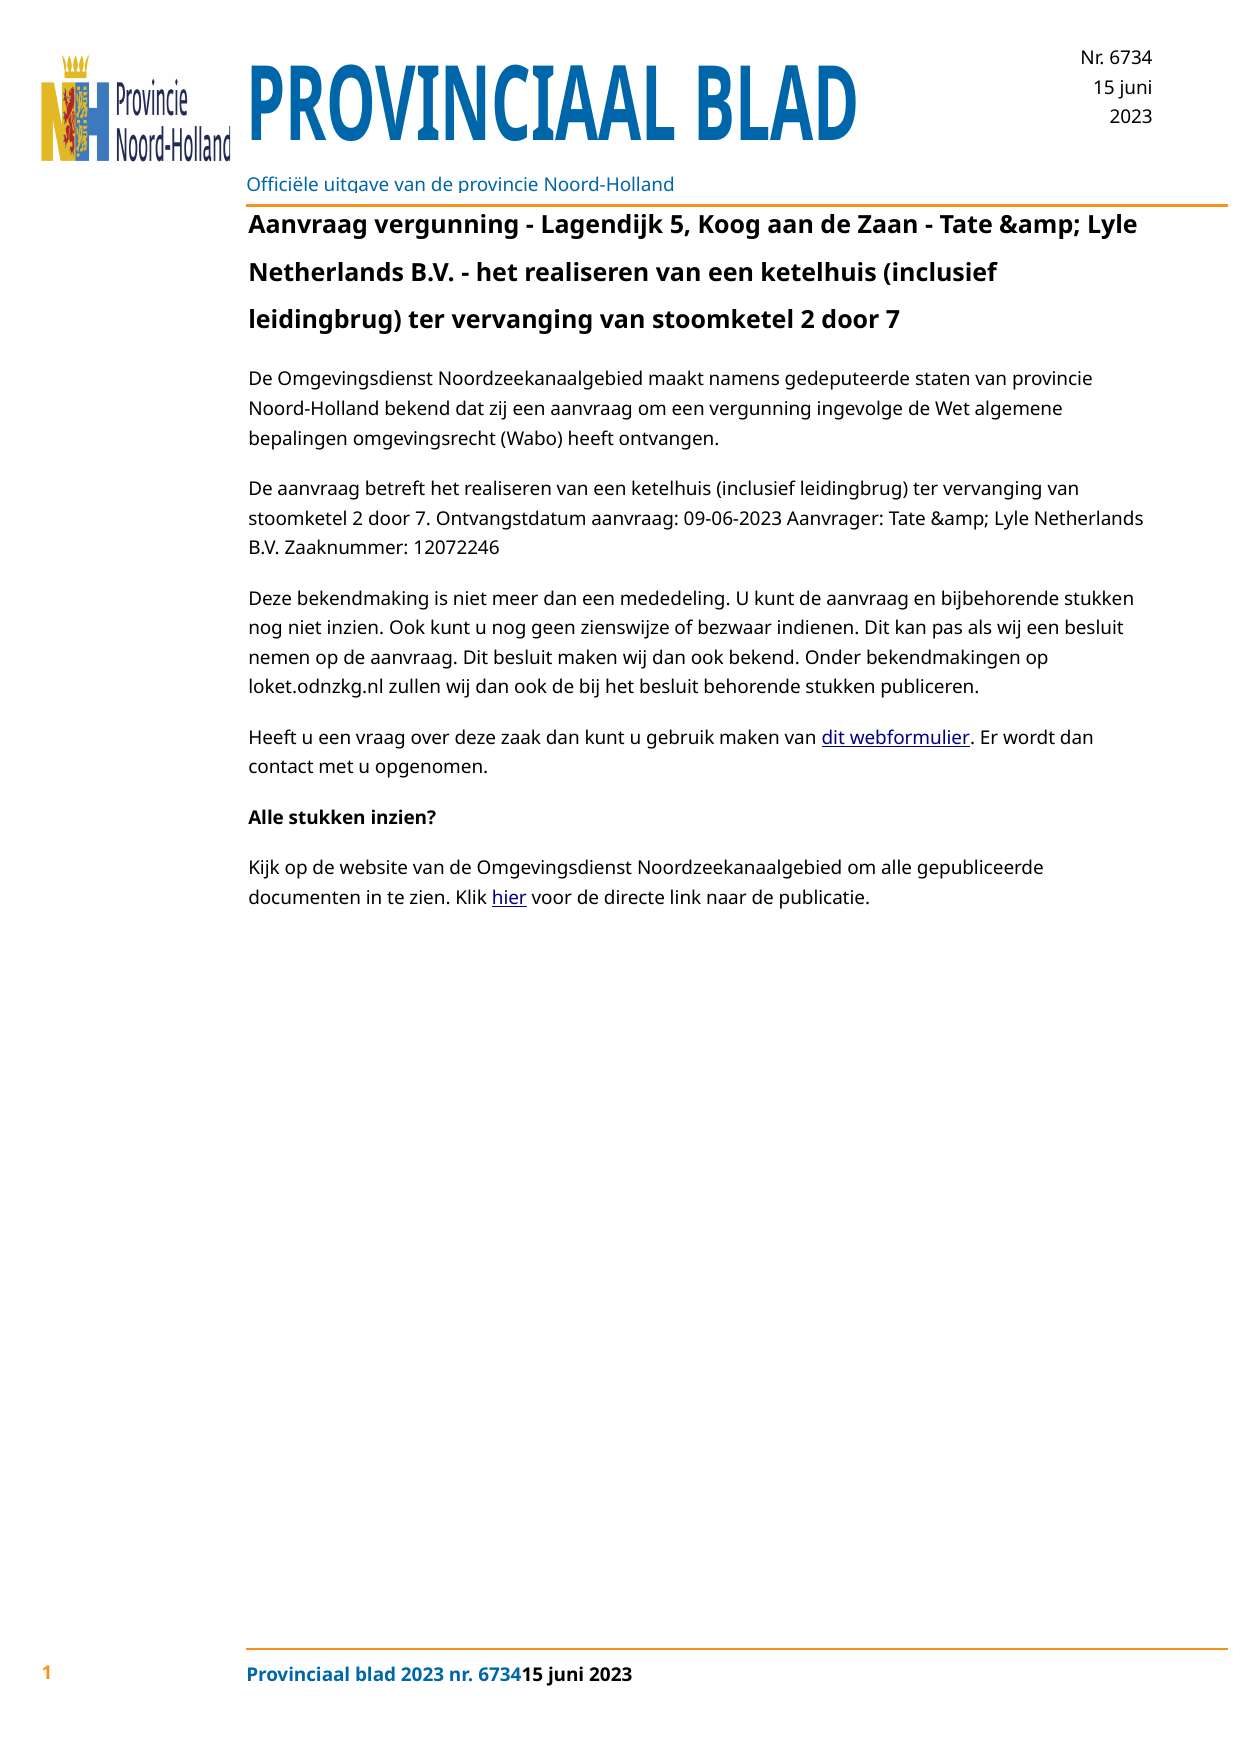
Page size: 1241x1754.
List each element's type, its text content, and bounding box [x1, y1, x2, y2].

picture [41, 47, 231, 172]
text Alle stukken inzien? [248, 804, 1152, 829]
text De aanvraag betreft het realiseren van een ketelhuis (inclusief leidingbrug) ter vervanging van stoomketel 2 door 7. Ontvangstdatum aanvraag: 09-06-2023 Aanvrager: Tate &amp; Lyle Netherlands B.V. Zaaknummer: 12072246 [248, 475, 1152, 560]
text Deze bekendmaking is niet meer dan een mededeling. U kunt de aanvraag en bijbehorende stukken nog niet inzien. Ook kunt u nog geen zienswijze of bezwaar indienen. Dit kan pas als wij een besluit nemen op de aanvraag. Dit besluit maken wij dan ook bekend. Onder bekendmakingen op loket.odnzkg.nl zullen wij dan ook de bij het besluit behorende stukken publiceren. [248, 585, 1152, 699]
text Aanvraag vergunning - Lagendijk 5, Koog aan de Zaan - Tate &amp; Lyle Netherlands B.V. - het realiseren van een ketelhuis (inclusief leidingbrug) ter vervanging van stoomketel 2 door 7 [248, 207, 1152, 336]
text Kijk op de website van de Omgevingsdienst Noordzeekanaalgebied om alle gepubliceerde documenten in te zien. Klik hier voor de directe link naar de publicatie. [248, 854, 1152, 909]
text Heeft u een vraag over deze zaak dan kunt u gebruik maken van dit webformulier. Er wordt dan contact met u opgenomen. [248, 724, 1152, 779]
text De Omgevingsdienst Noordzeekanaalgebied maakt namens gedeputeerde staten van provincie Noord-Holland bekend dat zij een aanvraag om een vergunning ingevolge de Wet algemene bepalingen omgevingsrecht (Wabo) heeft ontvangen. [248, 366, 1152, 450]
